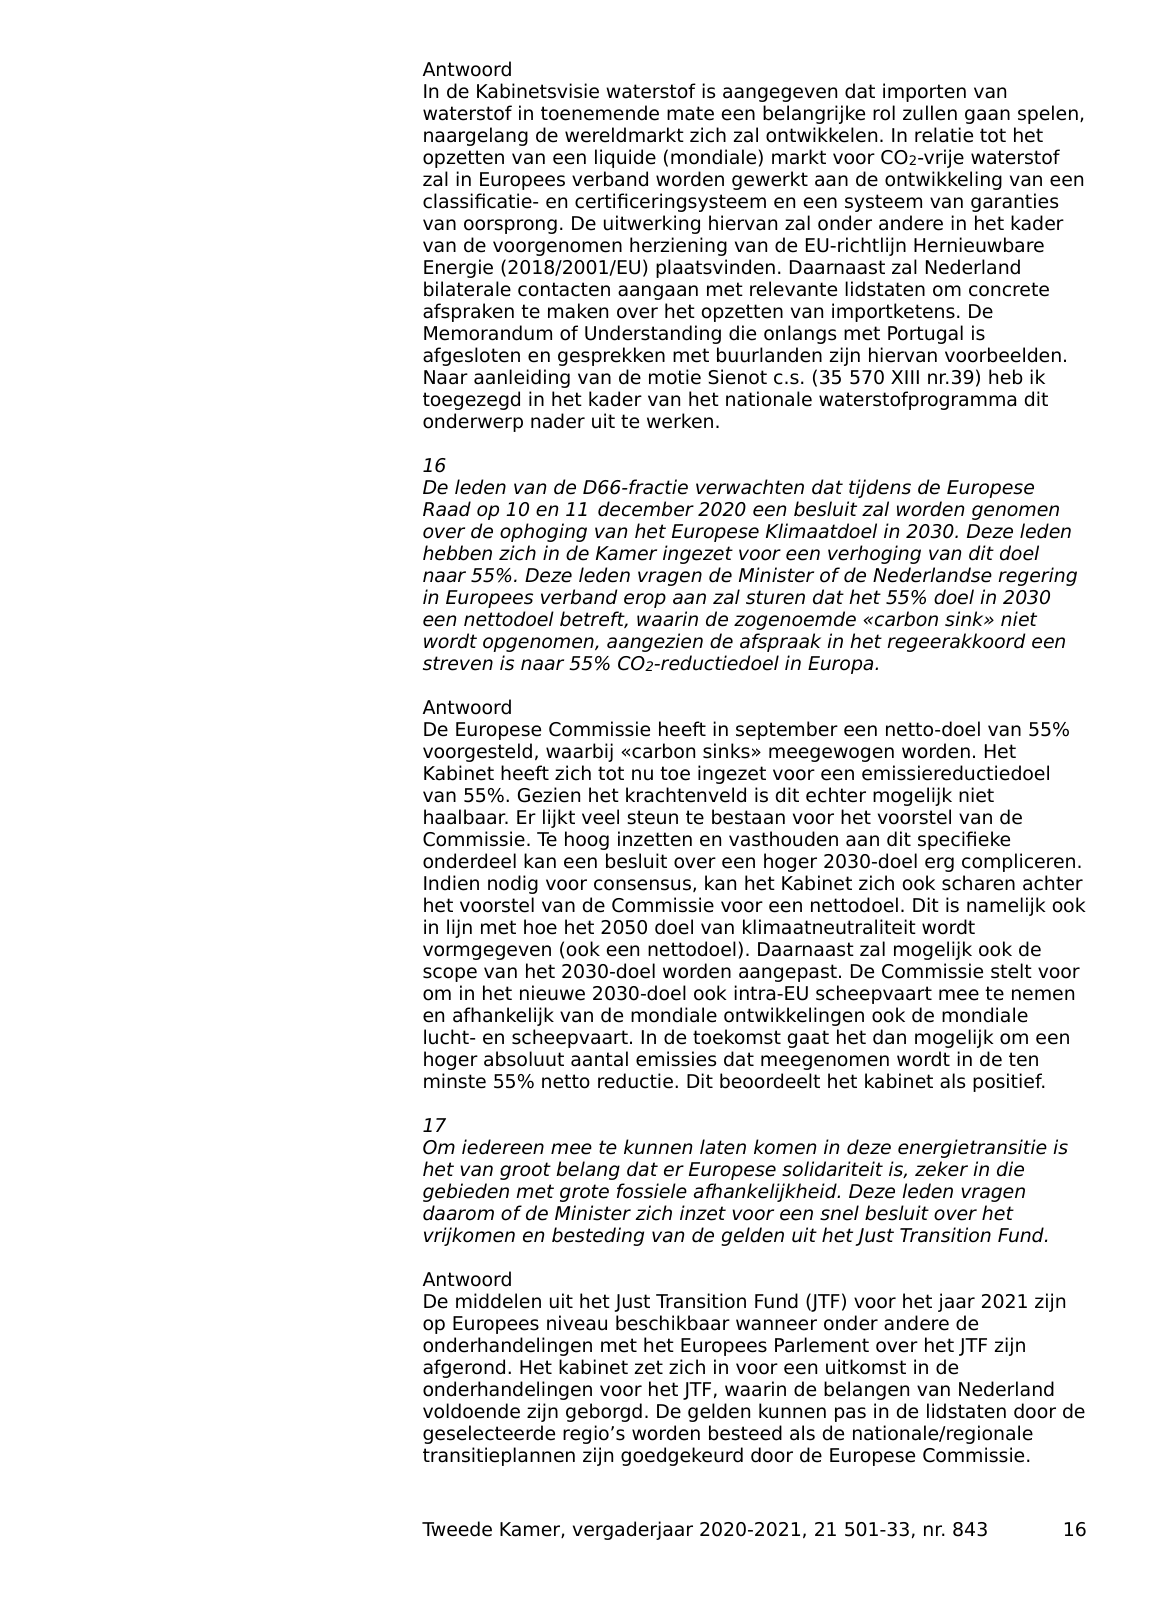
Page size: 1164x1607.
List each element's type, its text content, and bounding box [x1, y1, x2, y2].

text Om iedereen mee te kunnen laten komen in deze energietransitie is het van groot belang dat er Europese solidariteit is, zeker in die gebieden met grote fossiele afhankelijkheid. Deze leden vragen daarom of de Minister zich inzet voor een snel besluit over het vrijkomen en besteding van de gelden uit het Just Transition Fund. [422, 1137, 1087, 1247]
text Antwoord [422, 59, 1087, 81]
text De leden van de D66-fractie verwachten dat tijdens de Europese Raad op 10 en 11 december 2020 een besluit zal worden genomen over de ophoging van het Europese Klimaatdoel in 2030. Deze leden hebben zich in de Kamer ingezet voor een verhoging van dit doel naar 55%. Deze leden vragen de Minister of de Nederlandse regering in Europees verband erop aan zal sturen dat het 55% doel in 2030 een nettodoel betreft, waarin de zogenoemde «carbon sink» niet wordt opgenomen, aangezien de afspraak in het regeerakkoord een streven is naar 55% CO2-reductiedoel in Europa. [422, 477, 1087, 675]
text Antwoord [422, 1269, 1087, 1291]
text In de Kabinetsvisie waterstof is aangegeven dat importen van waterstof in toenemende mate een belangrijke rol zullen gaan spelen, naargelang de wereldmarkt zich zal ontwikkelen. In relatie tot het opzetten van een liquide (mondiale) markt voor CO2-vrije waterstof zal in Europees verband worden gewerkt aan de ontwikkeling van een classificatie- en certificeringsysteem en een systeem van garanties van oorsprong. De uitwerking hiervan zal onder andere in het kader van de voorgenomen herziening van de EU-richtlijn Hernieuwbare Energie (2018/2001/EU) plaatsvinden. Daarnaast zal Nederland bilaterale contacten aangaan met relevante lidstaten om concrete afspraken te maken over het opzetten van importketens. De Memorandum of Understanding die onlangs met Portugal is afgesloten en gesprekken met buurlanden zijn hiervan voorbeelden. Naar aanleiding van de motie Sienot c.s. (35 570 XIII nr.39) heb ik toegezegd in het kader van het nationale waterstofprogramma dit onderwerp nader uit te werken. [422, 81, 1087, 433]
text De Europese Commissie heeft in september een netto-doel van 55% voorgesteld, waarbij «carbon sinks» meegewogen worden. Het Kabinet heeft zich tot nu toe ingezet voor een emissiereductiedoel van 55%. Gezien het krachtenveld is dit echter mogelijk niet haalbaar. Er lijkt veel steun te bestaan voor het voorstel van de Commissie. Te hoog inzetten en vasthouden aan dit specifieke onderdeel kan een besluit over een hoger 2030-doel erg compliceren. Indien nodig voor consensus, kan het Kabinet zich ook scharen achter het voorstel van de Commissie voor een nettodoel. Dit is namelijk ook in lijn met hoe het 2050 doel van klimaatneutraliteit wordt vormgegeven (ook een nettodoel). Daarnaast zal mogelijk ook de scope van het 2030-doel worden aangepast. De Commissie stelt voor om in het nieuwe 2030-doel ook intra-EU scheepvaart mee te nemen en afhankelijk van de mondiale ontwikkelingen ook de mondiale lucht- en scheepvaart. In de toekomst gaat het dan mogelijk om een hoger absoluut aantal emissies dat meegenomen wordt in de ten minste 55% netto reductie. Dit beoordeelt het kabinet als positief. [422, 719, 1087, 1092]
text De middelen uit het Just Transition Fund (JTF) voor het jaar 2021 zijn op Europees niveau beschikbaar wanneer onder andere de onderhandelingen met het Europees Parlement over het JTF zijn afgerond. Het kabinet zet zich in voor een uitkomst in de onderhandelingen voor het JTF, waarin de belangen van Nederland voldoende zijn geborgd. De gelden kunnen pas in de lidstaten door de geselecteerde regio’s worden besteed als de nationale/regionale transitieplannen zijn goedgekeurd door de Europese Commissie. [422, 1291, 1087, 1467]
text 16 [422, 455, 1087, 477]
text Antwoord [422, 697, 1087, 719]
text 17 [422, 1115, 1087, 1137]
